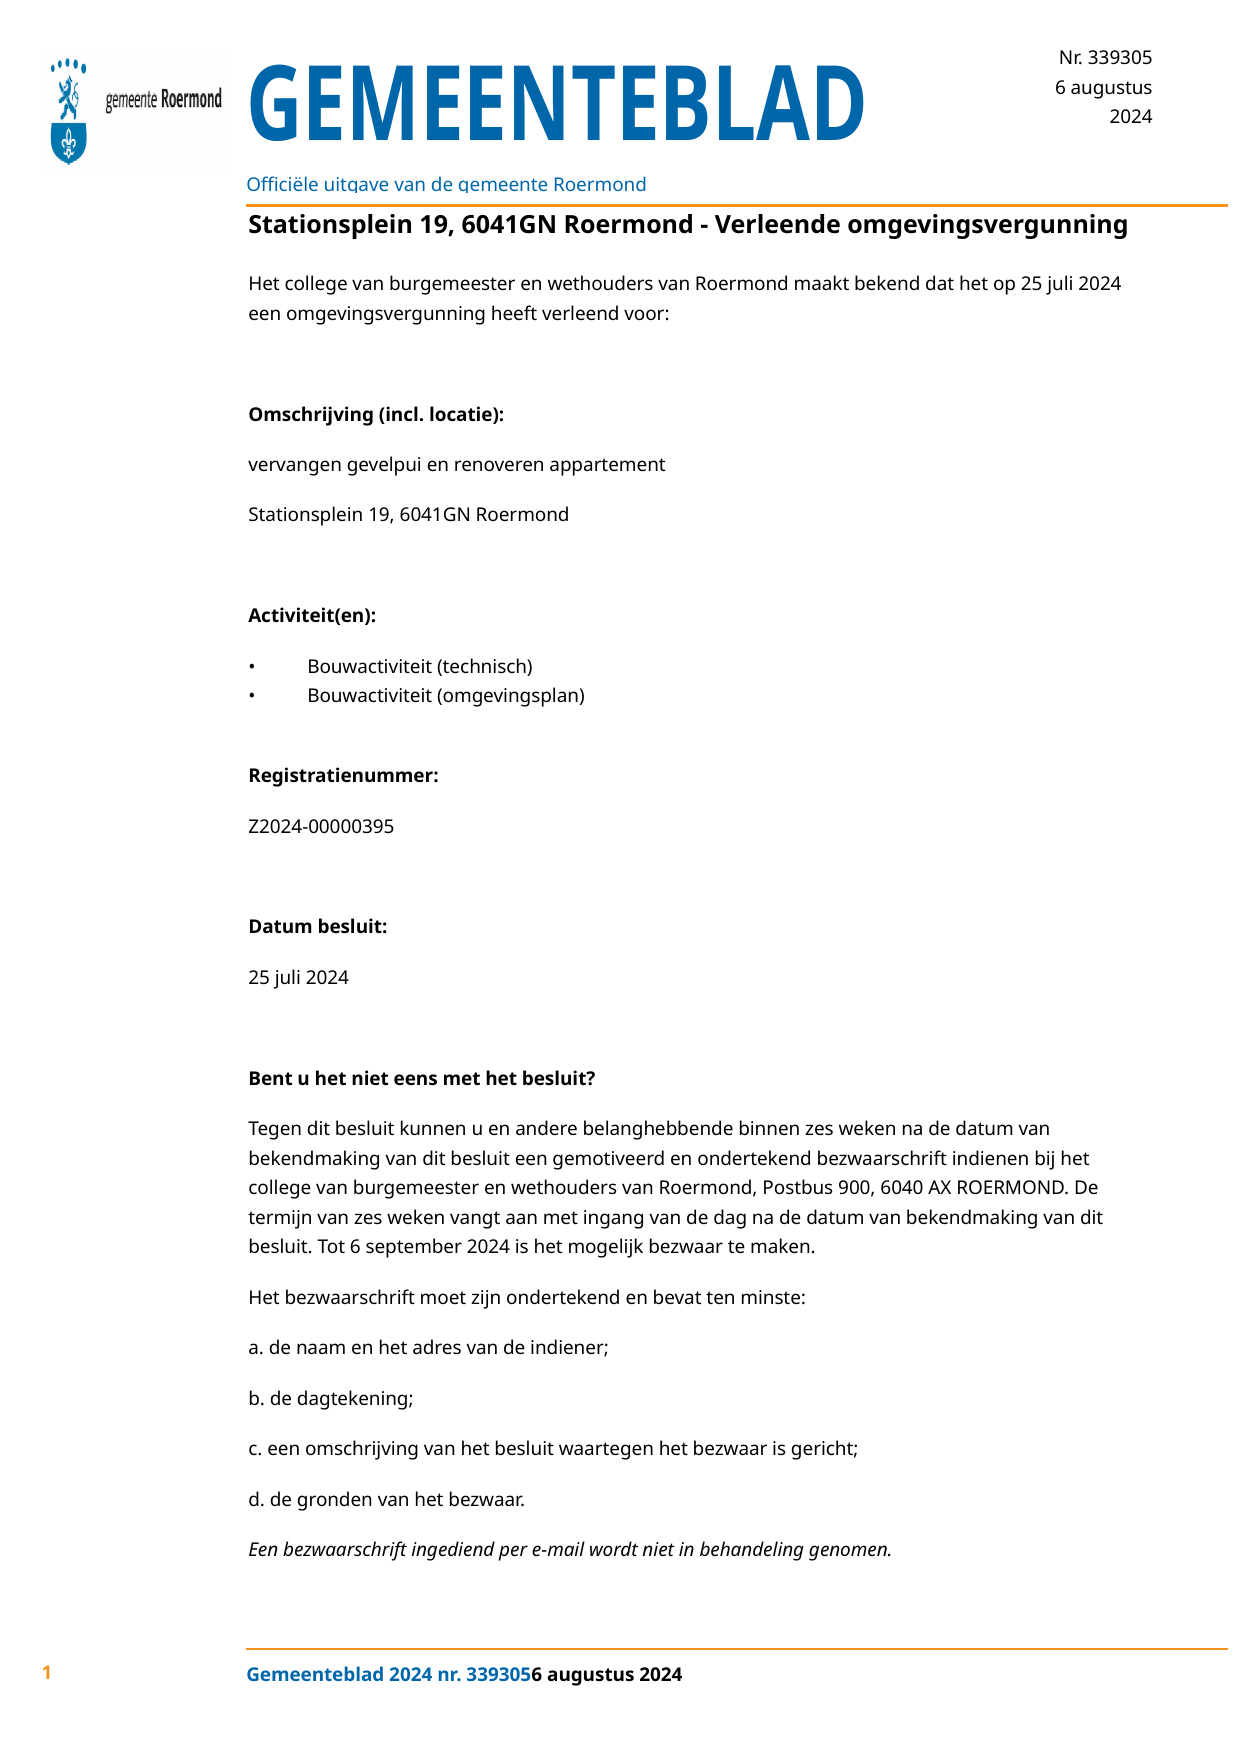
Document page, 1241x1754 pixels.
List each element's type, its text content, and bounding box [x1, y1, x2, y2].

text b. de dagtekening; [248, 1385, 1152, 1411]
list Bouwactiviteit (omgevingsplan) [248, 682, 1152, 708]
text 25 juli 2024 [248, 964, 1152, 990]
text Het college van burgemeester en wethouders van Roermond maakt bekend dat het op 25 juli 2024 een omgevingsvergunning heeft verleend voor: [248, 270, 1152, 326]
text Stationsplein 19, 6041GN Roermond - Verleende omgevingsvergunning [248, 207, 1152, 241]
text Datum besluit: [248, 914, 1152, 939]
text c. een omschrijving van het besluit waartegen het bezwaar is gericht; [248, 1435, 1152, 1461]
text Z2024-00000395 [248, 813, 1152, 838]
text Registratienummer: [248, 762, 1152, 788]
text Stationsplein 19, 6041GN Roermond [248, 502, 1152, 527]
text d. de gronden van het bezwaar. [248, 1486, 1152, 1511]
text Een bezwaarschrift ingediend per e-mail wordt niet in behandeling genomen. [248, 1536, 1152, 1562]
text a. de naam en het adres van de indiener; [248, 1334, 1152, 1360]
text Het bezwaarschrift moet zijn ondertekend en bevat ten minste: [248, 1284, 1152, 1310]
picture [41, 47, 231, 172]
text vervangen gevelpui en renoveren appartement [248, 451, 1152, 477]
text Bent u het niet eens met het besluit? [248, 1065, 1152, 1091]
text Activiteit(en): [248, 602, 1152, 628]
text Omschrijving (incl. locatie): [248, 401, 1152, 426]
list Bouwactiviteit (technisch) [248, 653, 1152, 678]
text Tegen dit besluit kunnen u en andere belanghebbende binnen zes weken na de datum van bekendmaking van dit besluit een gemotiveerd en ondertekend bezwaarschrift indienen bij het college van burgemeester en wethouders van Roermond, Postbus 900, 6040 AX ROERMOND. De termijn van zes weken vangt aan met ingang van de dag na de datum van bekendmaking van dit besluit. Tot 6 september 2024 is het mogelijk bezwaar te maken. [248, 1115, 1152, 1259]
